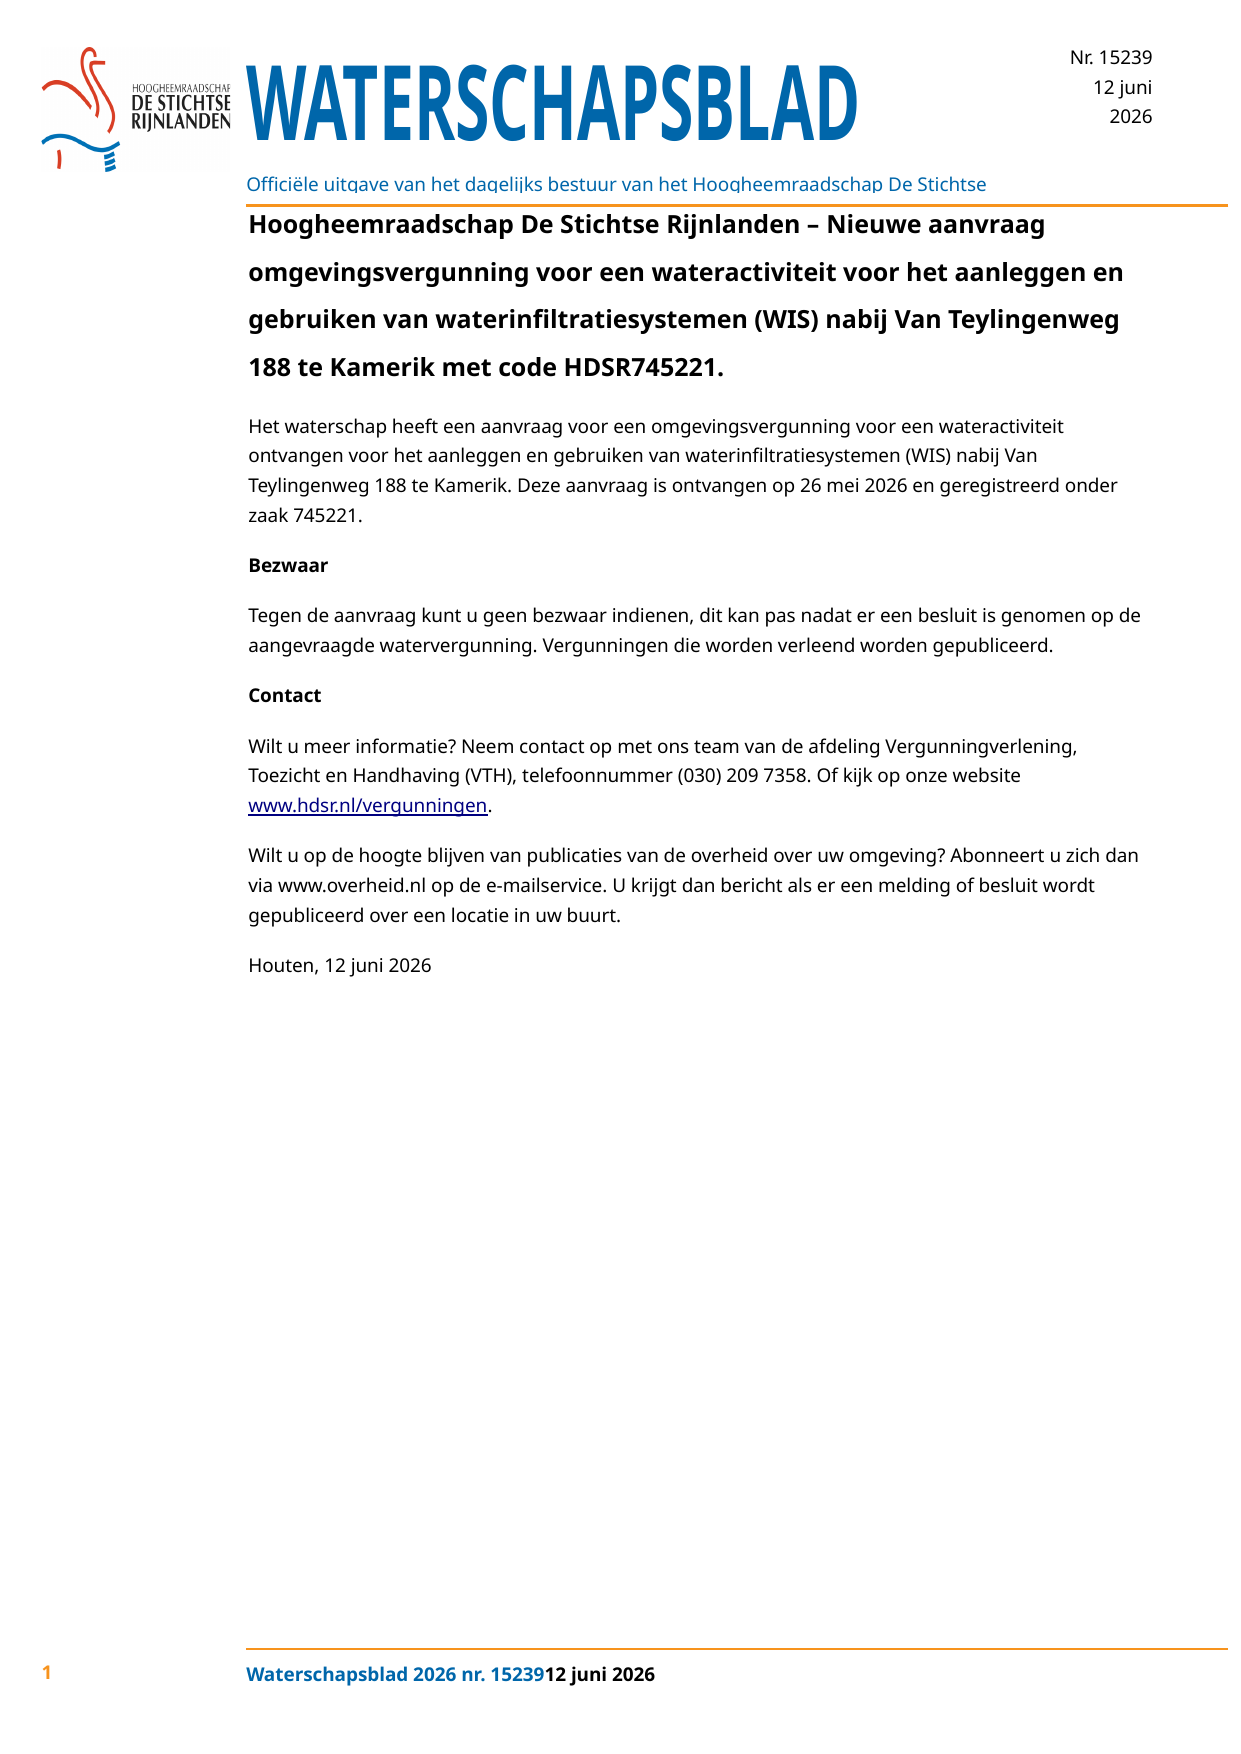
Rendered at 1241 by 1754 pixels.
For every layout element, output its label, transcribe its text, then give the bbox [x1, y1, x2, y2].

text Wilt u op de hoogte blijven van publicaties van de overheid over uw omgeving? Abonneert u zich dan via www.overheid.nl op de e-mailservice. U krijgt dan bericht als er een melding of besluit wordt gepubliceerd over een locatie in uw buurt. [248, 843, 1152, 928]
text Bezwaar [248, 552, 1152, 578]
text Contact [248, 683, 1152, 708]
text Het waterschap heeft een aanvraag voor een omgevingsvergunning voor een wateractiviteit ontvangen voor het aanleggen en gebruiken van waterinfiltratiesystemen (WIS) nabij Van Teylingenweg 188 te Kamerik. Deze aanvraag is ontvangen op 26 mei 2026 en geregistreerd onder zaak 745221. [248, 413, 1152, 528]
text Tegen de aanvraag kunt u geen bezwaar indienen, dit kan pas nadat er een besluit is genomen op de aangevraagde watervergunning. Vergunningen die worden verleend worden gepubliceerd. [248, 603, 1152, 658]
text Wilt u meer informatie? Neem contact op met ons team van de afdeling Vergunningverlening, Toezicht en Handhaving (VTH), telefoonnummer (030) 209 7358. Of kijk op onze website www.hdsr.nl/vergunningen. [248, 733, 1152, 818]
text Houten, 12 juni 2026 [248, 952, 1152, 978]
picture [41, 47, 231, 172]
text Hoogheemraadschap De Stichtse Rijnlanden – Nieuwe aanvraag omgevingsvergunning voor een wateractiviteit voor het aanleggen en gebruiken van waterinfiltratiesystemen (WIS) nabij Van Teylingenweg 188 te Kamerik met code HDSR745221. [248, 207, 1152, 384]
